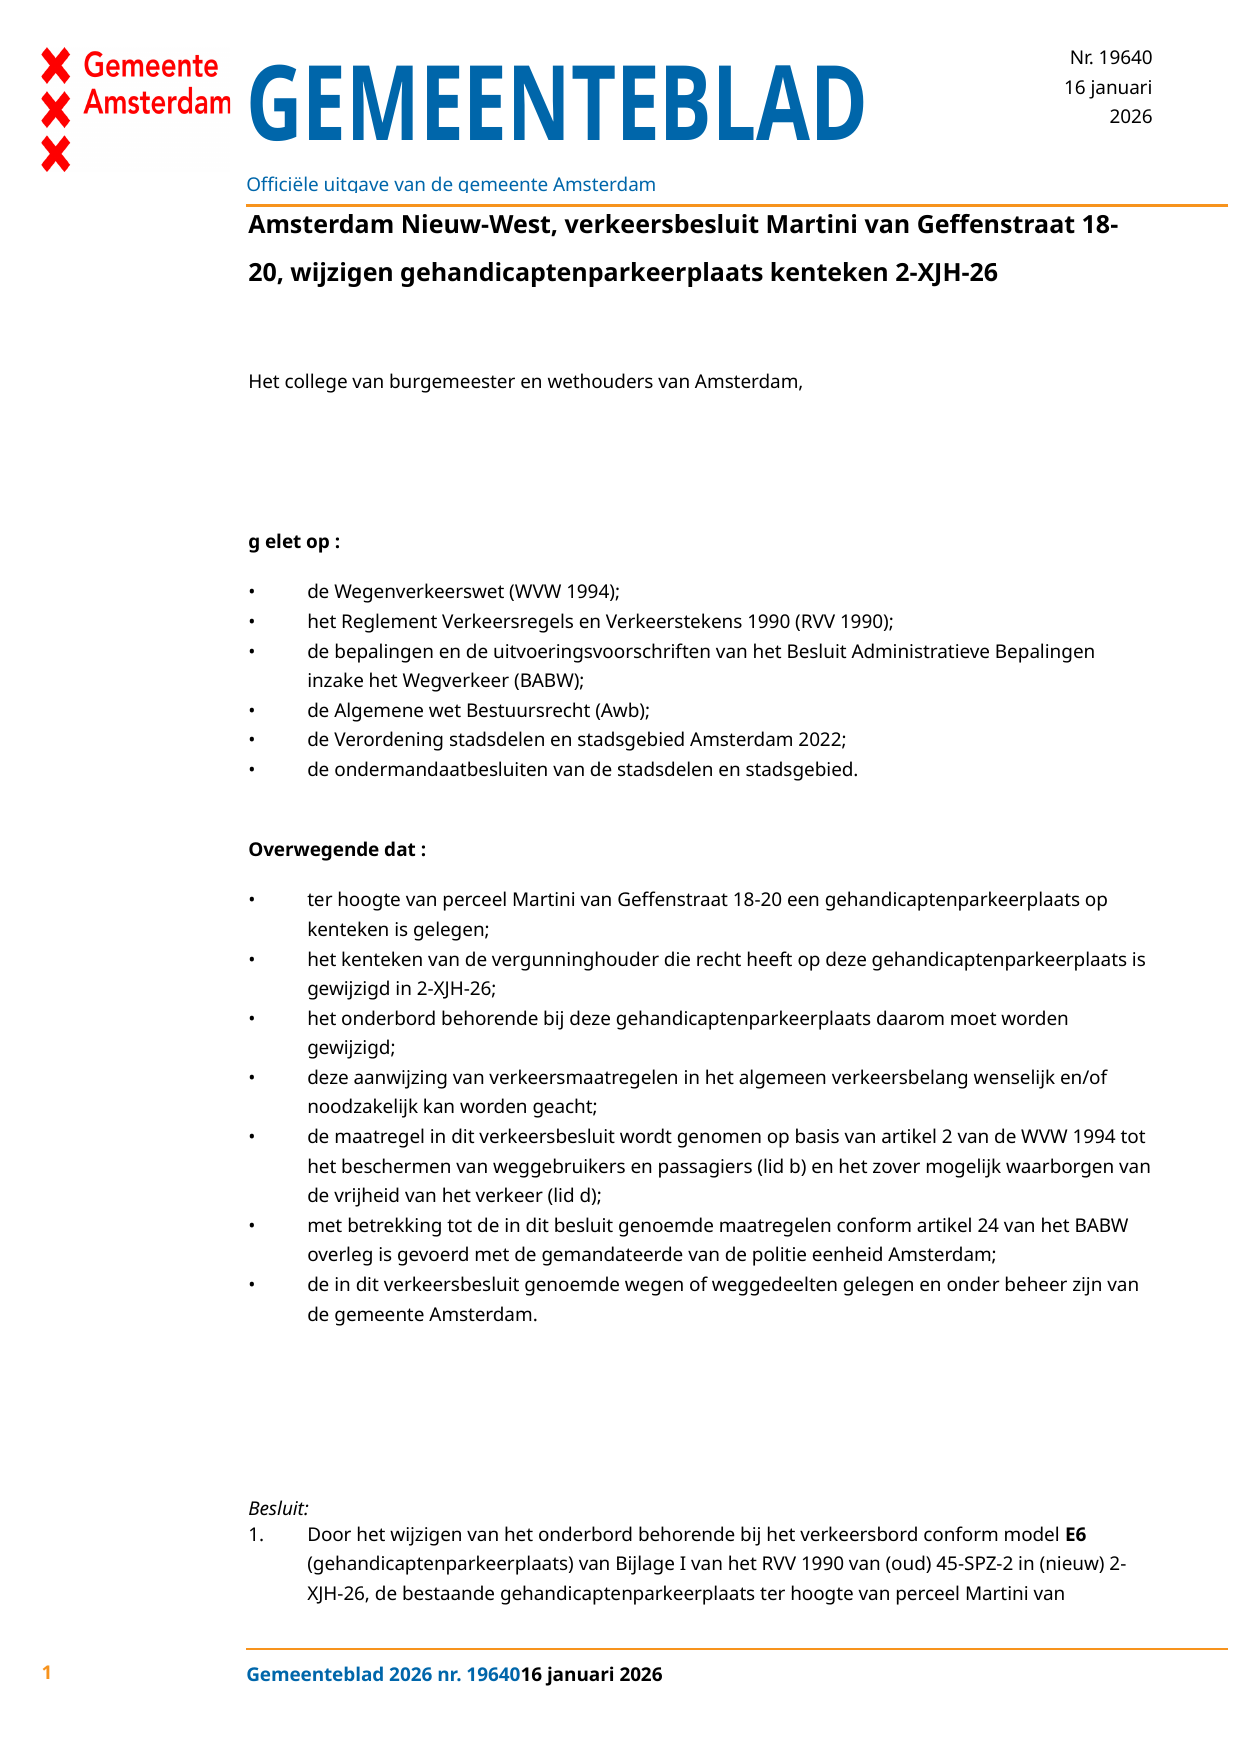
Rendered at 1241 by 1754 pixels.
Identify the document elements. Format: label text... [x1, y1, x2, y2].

list het onderbord behorende bij deze gehandicaptenparkeerplaats daarom moet worden gewijzigd; [248, 1005, 1152, 1060]
list de in dit verkeersbesluit genoemde wegen of weggedeelten gelegen en onder beheer zijn van de gemeente Amsterdam. [248, 1271, 1152, 1326]
list Door het wijzigen van het onderbord behorende bij het verkeersbord conform model E6 (gehandicaptenparkeerplaats) van Bijlage I van het RVV 1990 van (oud) 45-SPZ-2 in (nieuw) 2-XJH-26, de bestaande gehandicaptenparkeerplaats ter hoogte van perceel Martini van [248, 1521, 1152, 1606]
list het kenteken van de vergunninghouder die recht heeft op deze gehandicaptenparkeerplaats is gewijzigd in 2-XJH-26; [248, 946, 1152, 1001]
list de ondermandaatbesluiten van de stadsdelen en stadsgebied. [248, 756, 1152, 782]
picture [41, 47, 231, 172]
list de maatregel in dit verkeersbesluit wordt genomen op basis van artikel 2 van de WVW 1994 tot het beschermen van weggebruikers en passagiers (lid b) en het zover mogelijk waarborgen van de vrijheid van het verkeer (lid d); [248, 1123, 1152, 1208]
text Overwegende dat : [248, 836, 1152, 862]
text Besluit: [248, 1495, 1152, 1521]
list deze aanwijzing van verkeersmaatregelen in het algemeen verkeersbelang wenselijk en/of noodzakelijk kan worden geacht; [248, 1064, 1152, 1119]
text Amsterdam Nieuw-West, verkeersbesluit Martini van Geffenstraat 18-20, wijzigen gehandicaptenparkeerplaats kenteken 2-XJH-26 [248, 207, 1152, 288]
text Het college van burgemeester en wethouders van Amsterdam, [248, 368, 1152, 394]
list de Algemene wet Bestuursrecht (Awb); [248, 697, 1152, 723]
list het Reglement Verkeersregels en Verkeerstekens 1990 (RVV 1990); [248, 608, 1152, 634]
text g elet op : [248, 528, 1152, 554]
list ter hoogte van perceel Martini van Geffenstraat 18-20 een gehandicaptenparkeerplaats op kenteken is gelegen; [248, 887, 1152, 942]
list de Verordening stadsdelen en stadsgebied Amsterdam 2022; [248, 727, 1152, 752]
list met betrekking tot de in dit besluit genoemde maatregelen conform artikel 24 van het BABW overleg is gevoerd met de gemandateerde van de politie eenheid Amsterdam; [248, 1212, 1152, 1267]
list de bepalingen en de uitvoeringsvoorschriften van het Besluit Administratieve Bepalingen inzake het Wegverkeer (BABW); [248, 638, 1152, 693]
list de Wegenverkeerswet (WVW 1994); [248, 579, 1152, 604]
